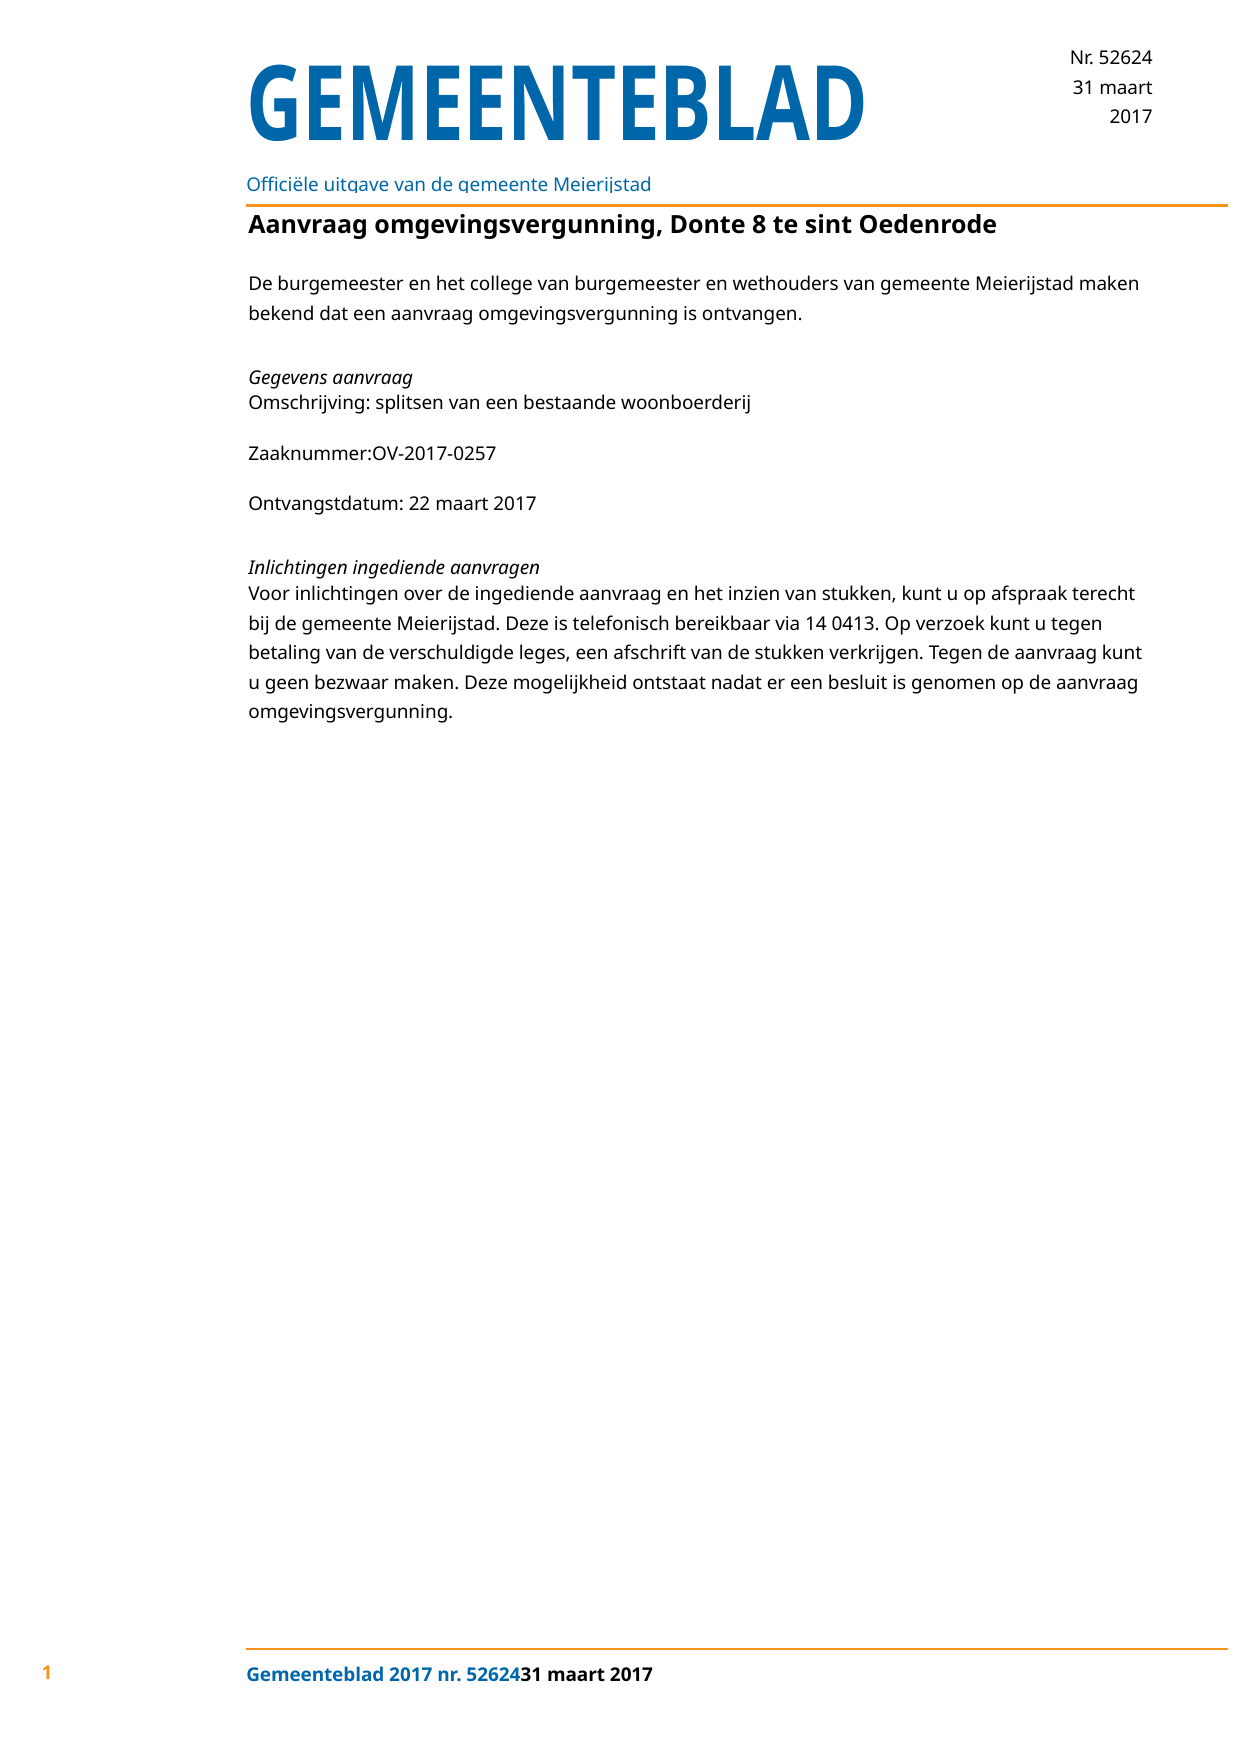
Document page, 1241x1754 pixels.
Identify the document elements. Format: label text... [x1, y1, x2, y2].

text Aanvraag omgevingsvergunning, Donte 8 te sint Oedenrode [248, 207, 1152, 241]
text Zaaknummer:OV-2017-0257 [248, 440, 1152, 466]
picture [41, 47, 231, 172]
text Omschrijving: splitsen van een bestaande woonboerderij [248, 389, 1152, 415]
text Gegevens aanvraag [248, 364, 1152, 389]
text Ontvangstdatum: 22 maart 2017 [248, 490, 1152, 516]
text De burgemeester en het college van burgemeester en wethouders van gemeente Meierijstad maken bekend dat een aanvraag omgevingsvergunning is ontvangen. [248, 270, 1152, 326]
text Inlichtingen ingediende aanvragen [248, 554, 1152, 580]
text Voor inlichtingen over de ingediende aanvraag en het inzien van stukken, kunt u op afspraak terecht bij de gemeente Meierijstad. Deze is telefonisch bereikbaar via 14 0413. Op verzoek kunt u tegen betaling van de verschuldigde leges, een afschrift van de stukken verkrijgen. Tegen de aanvraag kunt u geen bezwaar maken. Deze mogelijkheid ontstaat nadat er een besluit is genomen op de aanvraag omgevingsvergunning. [248, 580, 1152, 724]
